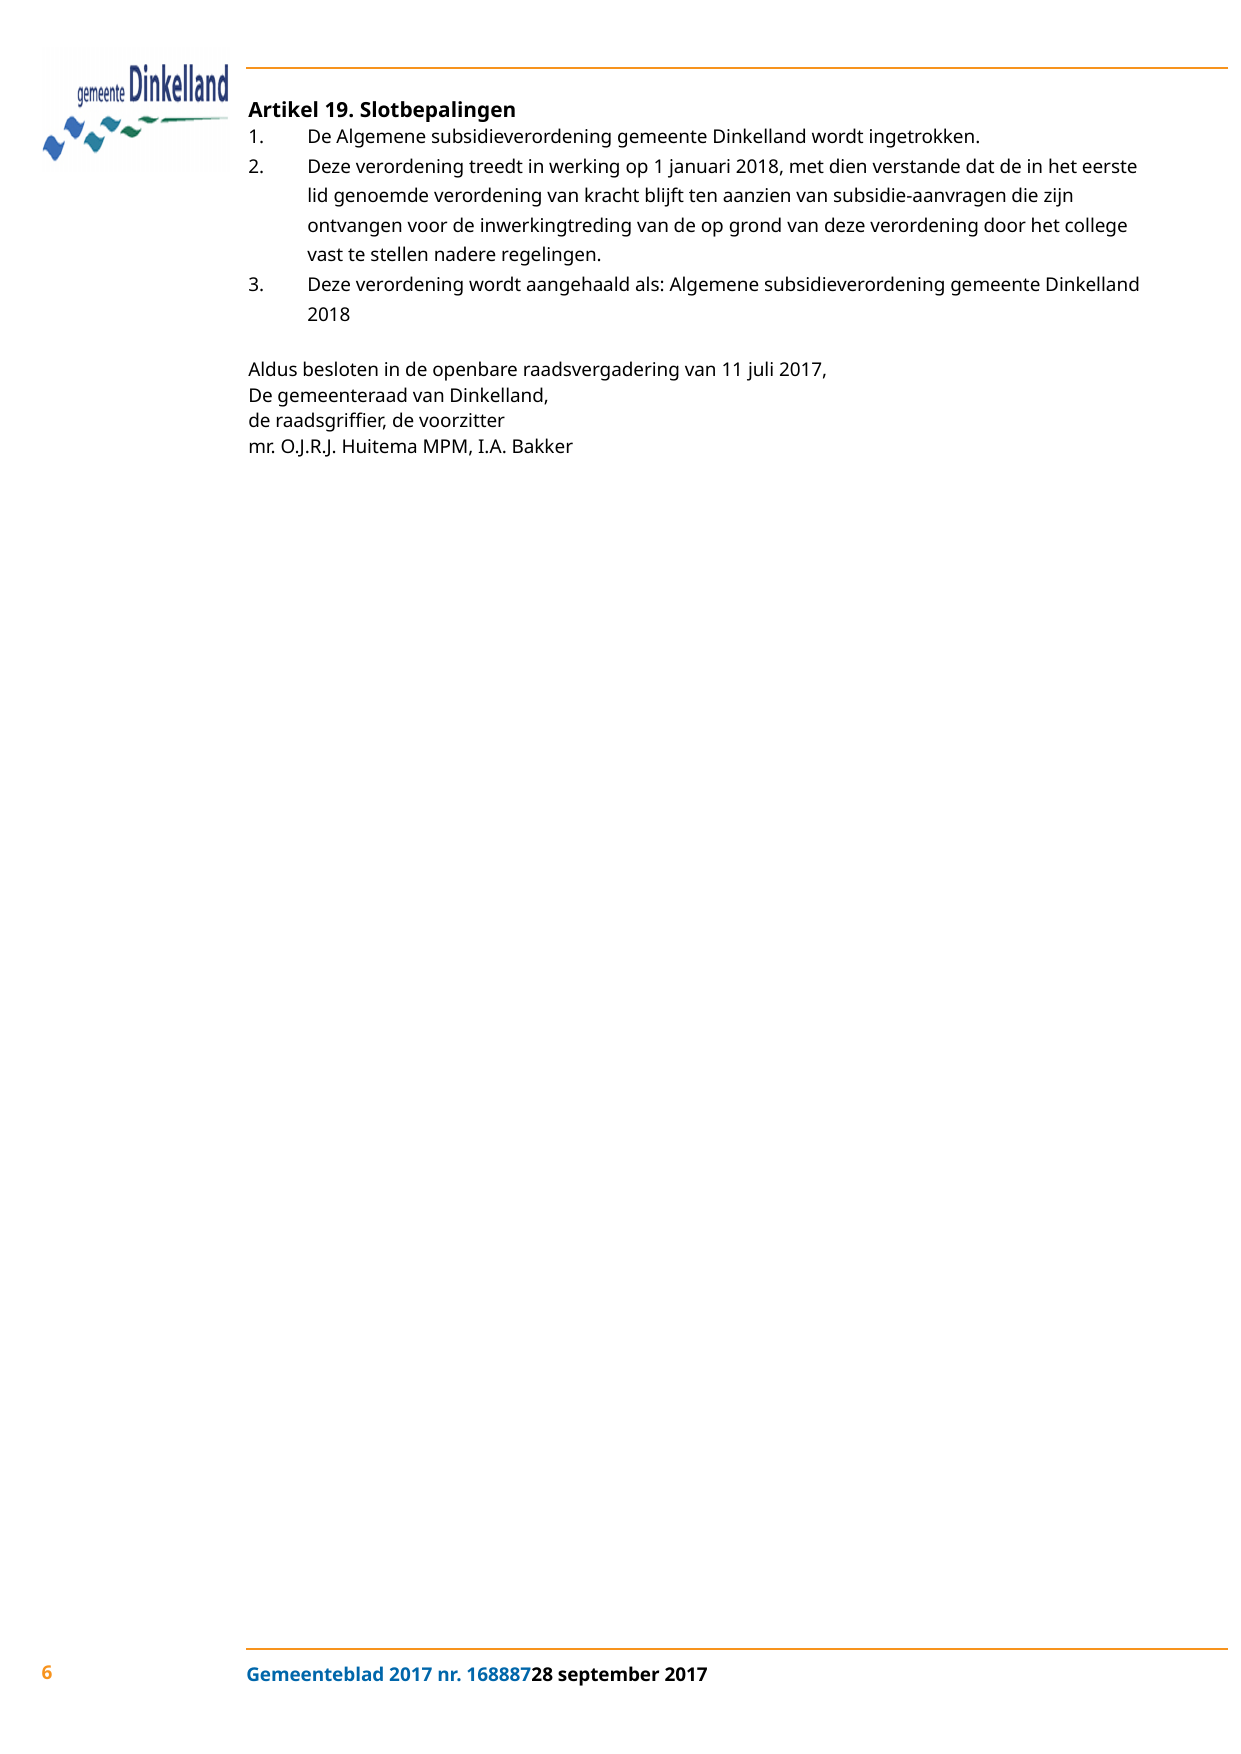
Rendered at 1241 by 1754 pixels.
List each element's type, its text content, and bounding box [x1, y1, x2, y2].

list Deze verordening wordt aangehaald als: Algemene subsidieverordening gemeente Dinkelland 2018 [248, 271, 1152, 326]
text Aldus besloten in de openbare raadsvergadering van 11 juli 2017, [248, 356, 1152, 382]
text De gemeenteraad van Dinkelland, [248, 382, 1152, 407]
text mr. O.J.R.J. Huitema MPM, I.A. Bakker [248, 433, 1152, 459]
list Deze verordening treedt in werking op 1 januari 2018, met dien verstande dat de in het eerste lid genoemde verordening van kracht blijft ten aanzien van subsidie-aanvragen die zijn ontvangen voor de inwerkingtreding van de op grond van deze verordening door het college vast te stellen nadere regelingen. [248, 153, 1152, 267]
list De Algemene subsidieverordening gemeente Dinkelland wordt ingetrokken. [248, 123, 1152, 149]
text de raadsgriffier, de voorzitter [248, 407, 1152, 433]
text Artikel 19. Slotbepalingen [248, 95, 1152, 123]
picture [41, 47, 231, 172]
